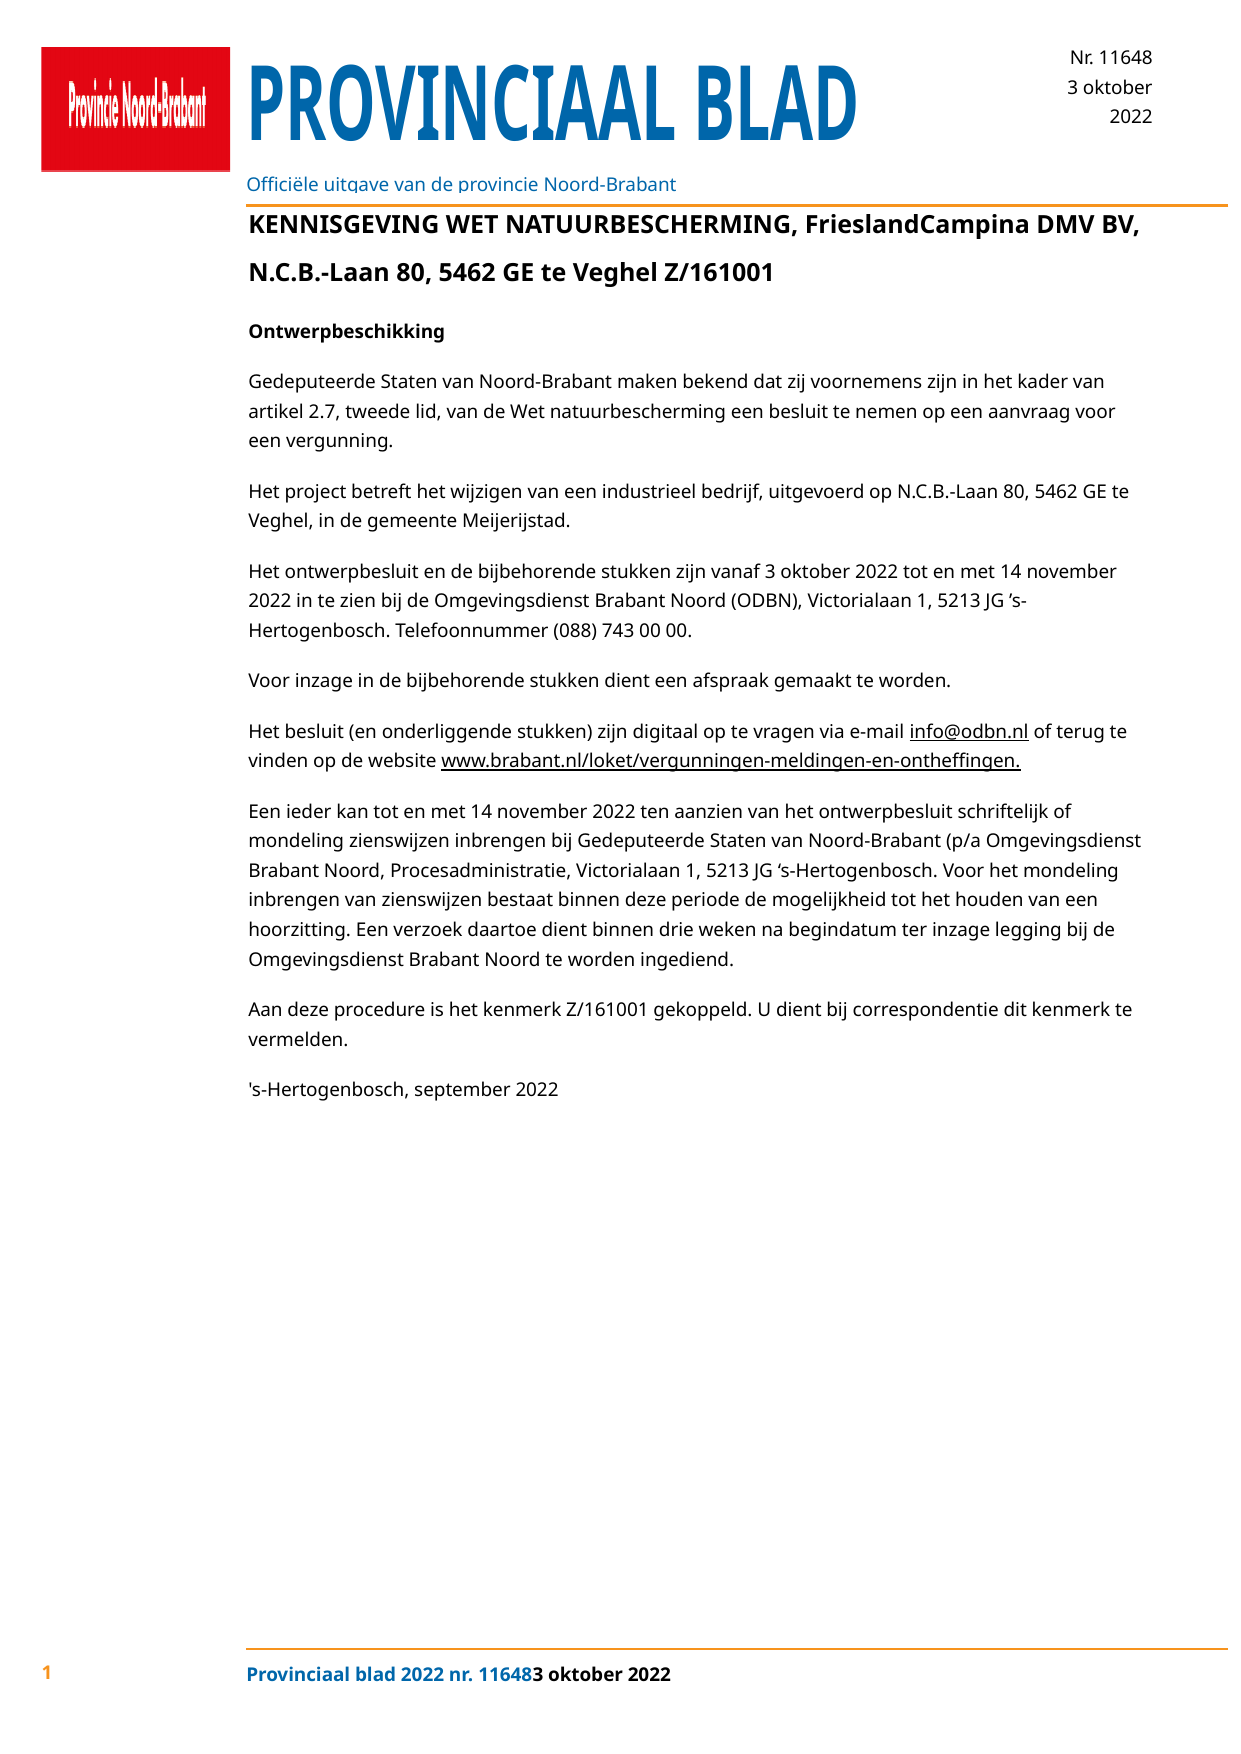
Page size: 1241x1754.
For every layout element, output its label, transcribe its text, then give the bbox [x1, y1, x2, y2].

text 's-Hertogenbosch, september 2022 [248, 1076, 1152, 1102]
text Gedeputeerde Staten van Noord-Brabant maken bekend dat zij voornemens zijn in het kader van artikel 2.7, tweede lid, van de Wet natuurbescherming een besluit te nemen op een aanvraag voor een vergunning. [248, 368, 1152, 453]
text KENNISGEVING WET NATUURBESCHERMING, FrieslandCampina DMV BV, N.C.B.-Laan 80, 5462 GE te Veghel Z/161001 [248, 207, 1152, 288]
picture [41, 47, 231, 172]
text Voor inzage in de bijbehorende stukken dient een afspraak gemaakt te worden. [248, 667, 1152, 693]
text Een ieder kan tot en met 14 november 2022 ten aanzien van het ontwerpbesluit schriftelijk of mondeling zienswijzen inbrengen bij Gedeputeerde Staten van Noord-Brabant (p/a Omgevingsdienst Brabant Noord, Procesadministratie, Victorialaan 1, 5213 JG ‘s-Hertogenbosch. Voor het mondeling inbrengen van zienswijzen bestaat binnen deze periode de mogelijkheid tot het houden van een hoorzitting. Een verzoek daartoe dient binnen drie weken na begindatum ter inzage legging bij de Omgevingsdienst Brabant Noord te worden ingediend. [248, 798, 1152, 972]
text Aan deze procedure is het kenmerk Z/161001 gekoppeld. U dient bij correspondentie dit kenmerk te vermelden. [248, 996, 1152, 1052]
text Het besluit (en onderliggende stukken) zijn digitaal op te vragen via e-mail info@odbn.nl of terug te vinden op de website www.brabant.nl/loket/vergunningen-meldingen-en-ontheffingen. [248, 718, 1152, 773]
text Het project betreft het wijzigen van een industrieel bedrijf, uitgevoerd op N.C.B.-Laan 80, 5462 GE te Veghel, in de gemeente Meijerijstad. [248, 478, 1152, 533]
text Het ontwerpbesluit en de bijbehorende stukken zijn vanaf 3 oktober 2022 tot en met 14 november 2022 in te zien bij de Omgevingsdienst Brabant Noord (ODBN), Victorialaan 1, 5213 JG ’s-Hertogenbosch. Telefoonnummer (088) 743 00 00. [248, 558, 1152, 643]
text Ontwerpbeschikking [248, 318, 1152, 344]
